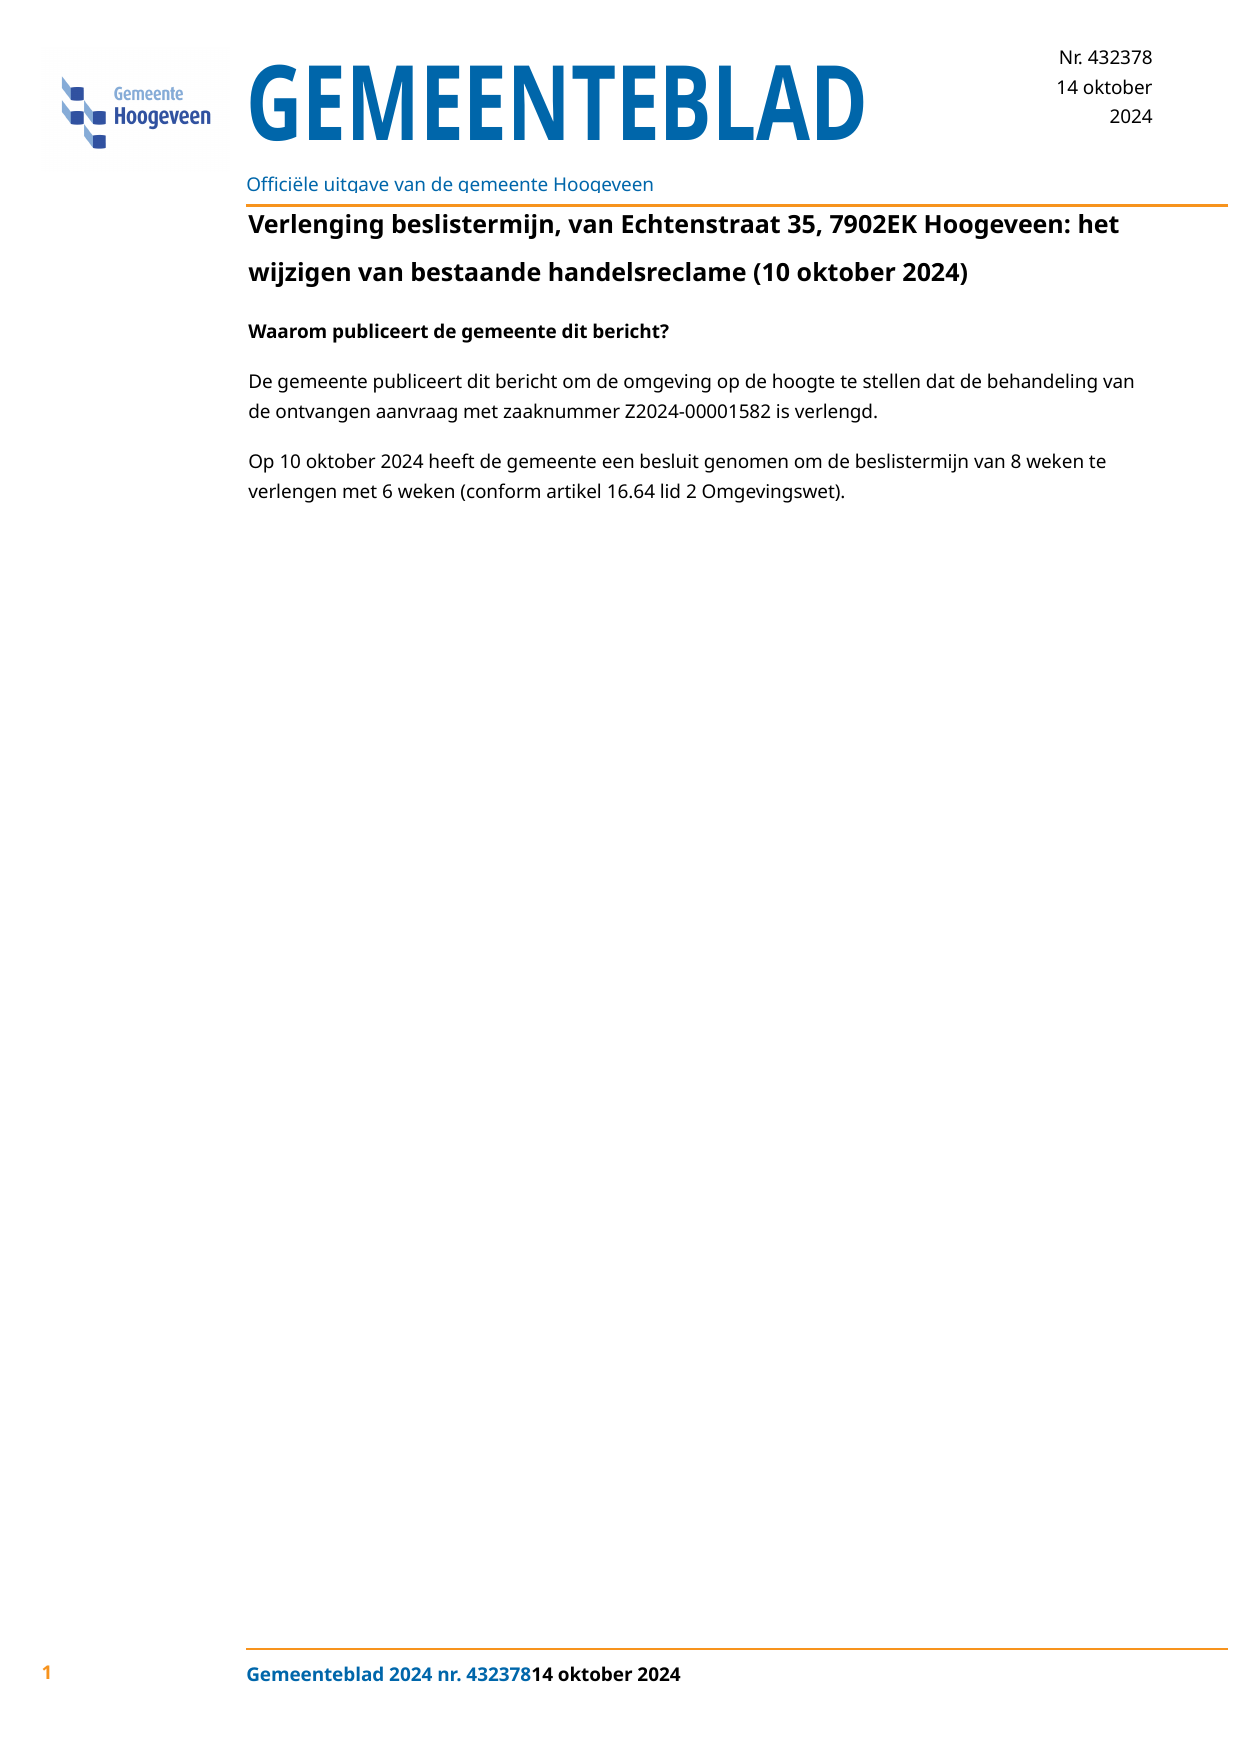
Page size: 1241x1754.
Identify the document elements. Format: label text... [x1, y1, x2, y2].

text Waarom publiceert de gemeente dit bericht? [248, 318, 1152, 344]
picture [41, 47, 231, 172]
text Verlenging beslistermijn, van Echtenstraat 35, 7902EK Hoogeveen: het wijzigen van bestaande handelsreclame (10 oktober 2024) [248, 207, 1152, 288]
text Op 10 oktober 2024 heeft de gemeente een besluit genomen om de beslistermijn van 8 weken te verlengen met 6 weken (conform artikel 16.64 lid 2 Omgevingswet). [248, 448, 1152, 504]
text De gemeente publiceert dit bericht om de omgeving op de hoogte te stellen dat de behandeling van de ontvangen aanvraag met zaaknummer Z2024-00001582 is verlengd. [248, 368, 1152, 424]
